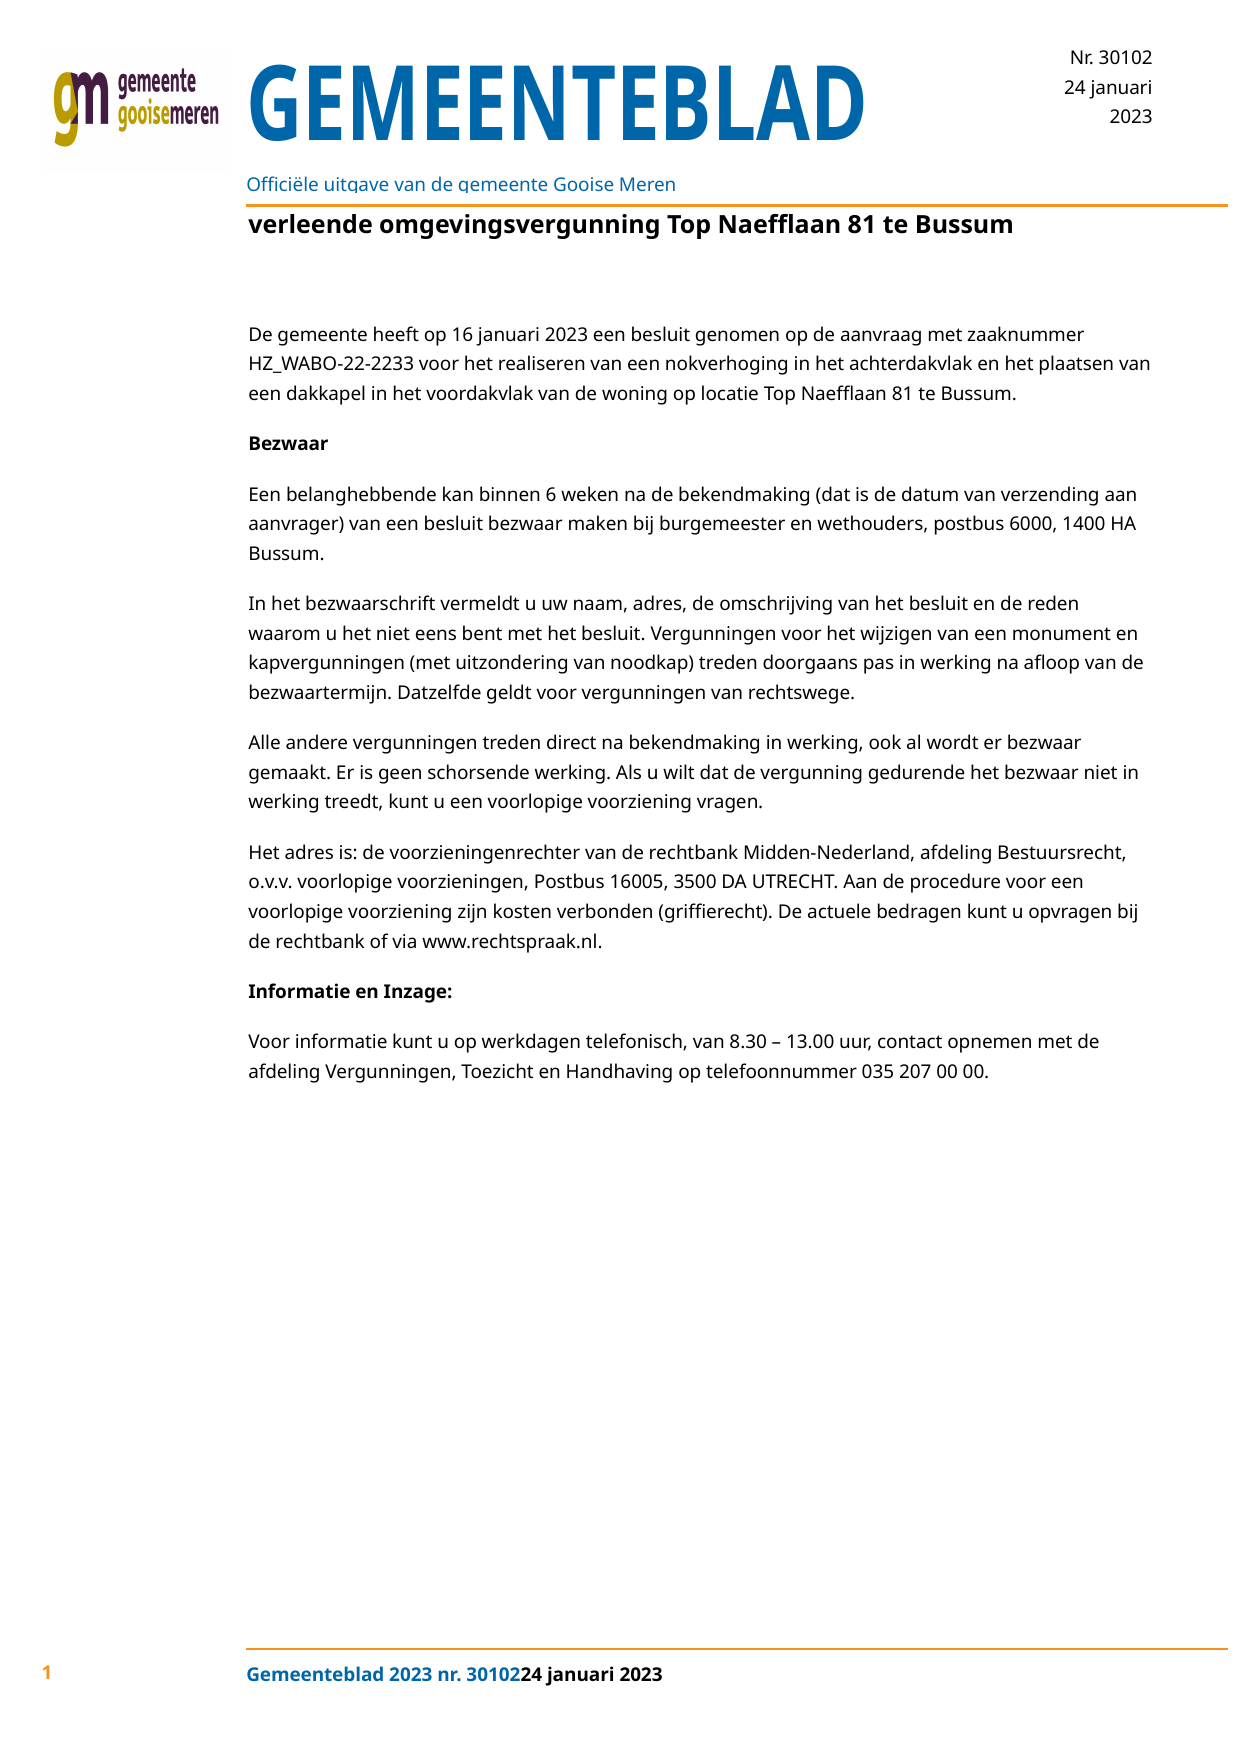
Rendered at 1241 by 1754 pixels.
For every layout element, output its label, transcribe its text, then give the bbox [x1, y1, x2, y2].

text Een belanghebbende kan binnen 6 weken na de bekendmaking (dat is de datum van verzending aan aanvrager) van een besluit bezwaar maken bij burgemeester en wethouders, postbus 6000, 1400 HA Bussum. [248, 481, 1152, 566]
text In het bezwaarschrift vermeldt u uw naam, adres, de omschrijving van het besluit en de reden waarom u het niet eens bent met het besluit. Vergunningen voor het wijzigen van een monument en kapvergunningen (met uitzondering van noodkap) treden doorgaans pas in werking na afloop van de bezwaartermijn. Datzelfde geldt voor vergunningen van rechtswege. [248, 590, 1152, 705]
picture [41, 47, 231, 172]
text Alle andere vergunningen treden direct na bekendmaking in werking, ook al wordt er bezwaar gemaakt. Er is geen schorsende werking. Als u wilt dat de vergunning gedurende het bezwaar niet in werking treedt, kunt u een voorlopige voorziening vragen. [248, 729, 1152, 814]
text Bezwaar [248, 430, 1152, 456]
text Informatie en Inzage: [248, 978, 1152, 1004]
text Het adres is: de voorzieningenrechter van de rechtbank Midden-Nederland, afdeling Bestuursrecht, o.v.v. voorlopige voorzieningen, Postbus 16005, 3500 DA UTRECHT. Aan de procedure voor een voorlopige voorziening zijn kosten verbonden (griffierecht). De actuele bedragen kunt u opvragen bij de rechtbank of via www.rechtspraak.nl. [248, 839, 1152, 953]
text De gemeente heeft op 16 januari 2023 een besluit genomen op de aanvraag met zaaknummer HZ_WABO-22-2233 voor het realiseren van een nokverhoging in het achterdakvlak en het plaatsen van een dakkapel in het voordakvlak van de woning op locatie Top Naefflaan 81 te Bussum. [248, 321, 1152, 406]
text Voor informatie kunt u op werkdagen telefonisch, van 8.30 – 13.00 uur, contact opnemen met de afdeling Vergunningen, Toezicht en Handhaving op telefoonnummer 035 207 00 00. [248, 1029, 1152, 1084]
text verleende omgevingsvergunning Top Naefflaan 81 te Bussum [248, 207, 1152, 241]
